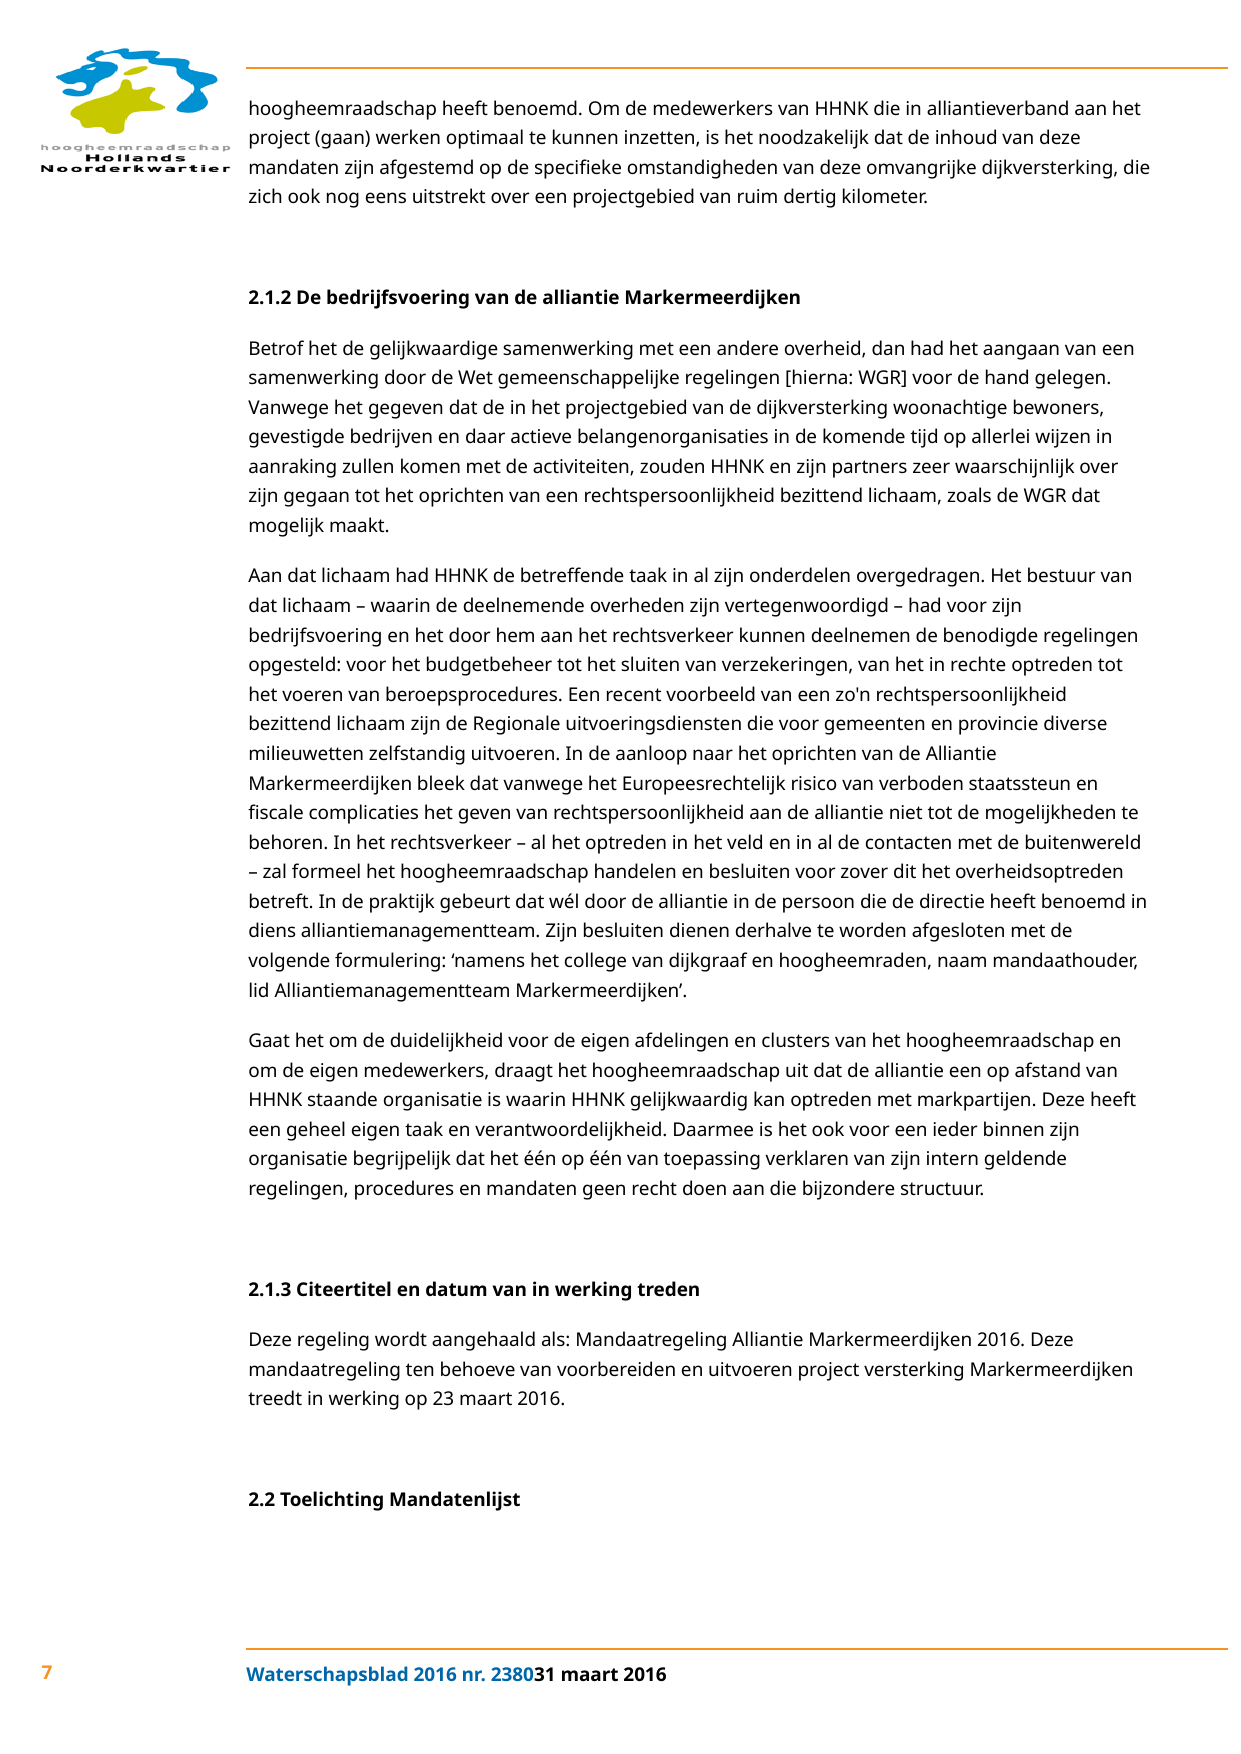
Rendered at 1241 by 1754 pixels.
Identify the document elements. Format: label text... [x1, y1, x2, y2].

text 2.1.3 Citeertitel en datum van in werking treden [248, 1276, 1152, 1302]
text Betrof het de gelijkwaardige samenwerking met een andere overheid, dan had het aangaan van een samenwerking door de Wet gemeenschappelijke regelingen [hierna: WGR] voor de hand gelegen. Vanwege het gegeven dat de in het projectgebied van de dijkversterking woonachtige bewoners, gevestigde bedrijven en daar actieve belangenorganisaties in de komende tijd op allerlei wijzen in aanraking zullen komen met de activiteiten, zouden HHNK en zijn partners zeer waarschijnlijk over zijn gegaan tot het oprichten van een rechtspersoonlijkheid bezittend lichaam, zoals de WGR dat mogelijk maakt. [248, 335, 1152, 538]
text Deze regeling wordt aangehaald als: Mandaatregeling Alliantie Markermeerdijken 2016. Deze mandaatregeling ten behoeve van voorbereiden en uitvoeren project versterking Markermeerdijken treedt in werking op 23 maart 2016. [248, 1326, 1152, 1411]
text 2.1.2 De bedrijfsvoering van de alliantie Markermeerdijken [248, 284, 1152, 310]
text 2.2 Toelichting Mandatenlijst [248, 1486, 1152, 1512]
text hoogheemraadschap heeft benoemd. Om de medewerkers van HHNK die in alliantieverband aan het project (gaan) werken optimaal te kunnen inzetten, is het noodzakelijk dat de inhoud van deze mandaten zijn afgestemd op de specifieke omstandigheden van deze omvangrijke dijkversterking, die zich ook nog eens uitstrekt over een projectgebied van ruim dertig kilometer. [248, 95, 1152, 209]
text Gaat het om de duidelijkheid voor de eigen afdelingen en clusters van het hoogheemraadschap en om de eigen medewerkers, draagt het hoogheemraadschap uit dat de alliantie een op afstand van HHNK staande organisatie is waarin HHNK gelijkwaardig kan optreden met markpartijen. Deze heeft een geheel eigen taak en verantwoordelijkheid. Daarmee is het ook voor een ieder binnen zijn organisatie begrijpelijk dat het één op één van toepassing verklaren van zijn intern geldende regelingen, procedures en mandaten geen recht doen aan die bijzondere structuur. [248, 1027, 1152, 1201]
picture [41, 47, 231, 172]
text Aan dat lichaam had HHNK de betreffende taak in al zijn onderdelen overgedragen. Het bestuur van dat lichaam – waarin de deelnemende overheden zijn vertegenwoordigd – had voor zijn bedrijfsvoering en het door hem aan het rechtsverkeer kunnen deelnemen de benodigde regelingen opgesteld: voor het budgetbeheer tot het sluiten van verzekeringen, van het in rechte optreden tot het voeren van beroepsprocedures. Een recent voorbeeld van een zo'n rechtspersoonlijkheid bezittend lichaam zijn de Regionale uitvoeringsdiensten die voor gemeenten en provincie diverse milieuwetten zelfstandig uitvoeren. In de aanloop naar het oprichten van de Alliantie Markermeerdijken bleek dat vanwege het Europeesrechtelijk risico van verboden staatssteun en fiscale complicaties het geven van rechtspersoonlijkheid aan de alliantie niet tot de mogelijkheden te behoren. In het rechtsverkeer – al het optreden in het veld en in al de contacten met de buitenwereld – zal formeel het hoogheemraadschap handelen en besluiten voor zover dit het overheidsoptreden betreft. In de praktijk gebeurt dat wél door de alliantie in de persoon die de directie heeft benoemd in diens alliantiemanagementteam. Zijn besluiten dienen derhalve te worden afgesloten met de volgende formulering: ‘namens het college van dijkgraaf en hoogheemraden, naam mandaathouder, lid Alliantiemanagementteam Markermeerdijken’. [248, 563, 1152, 1003]
